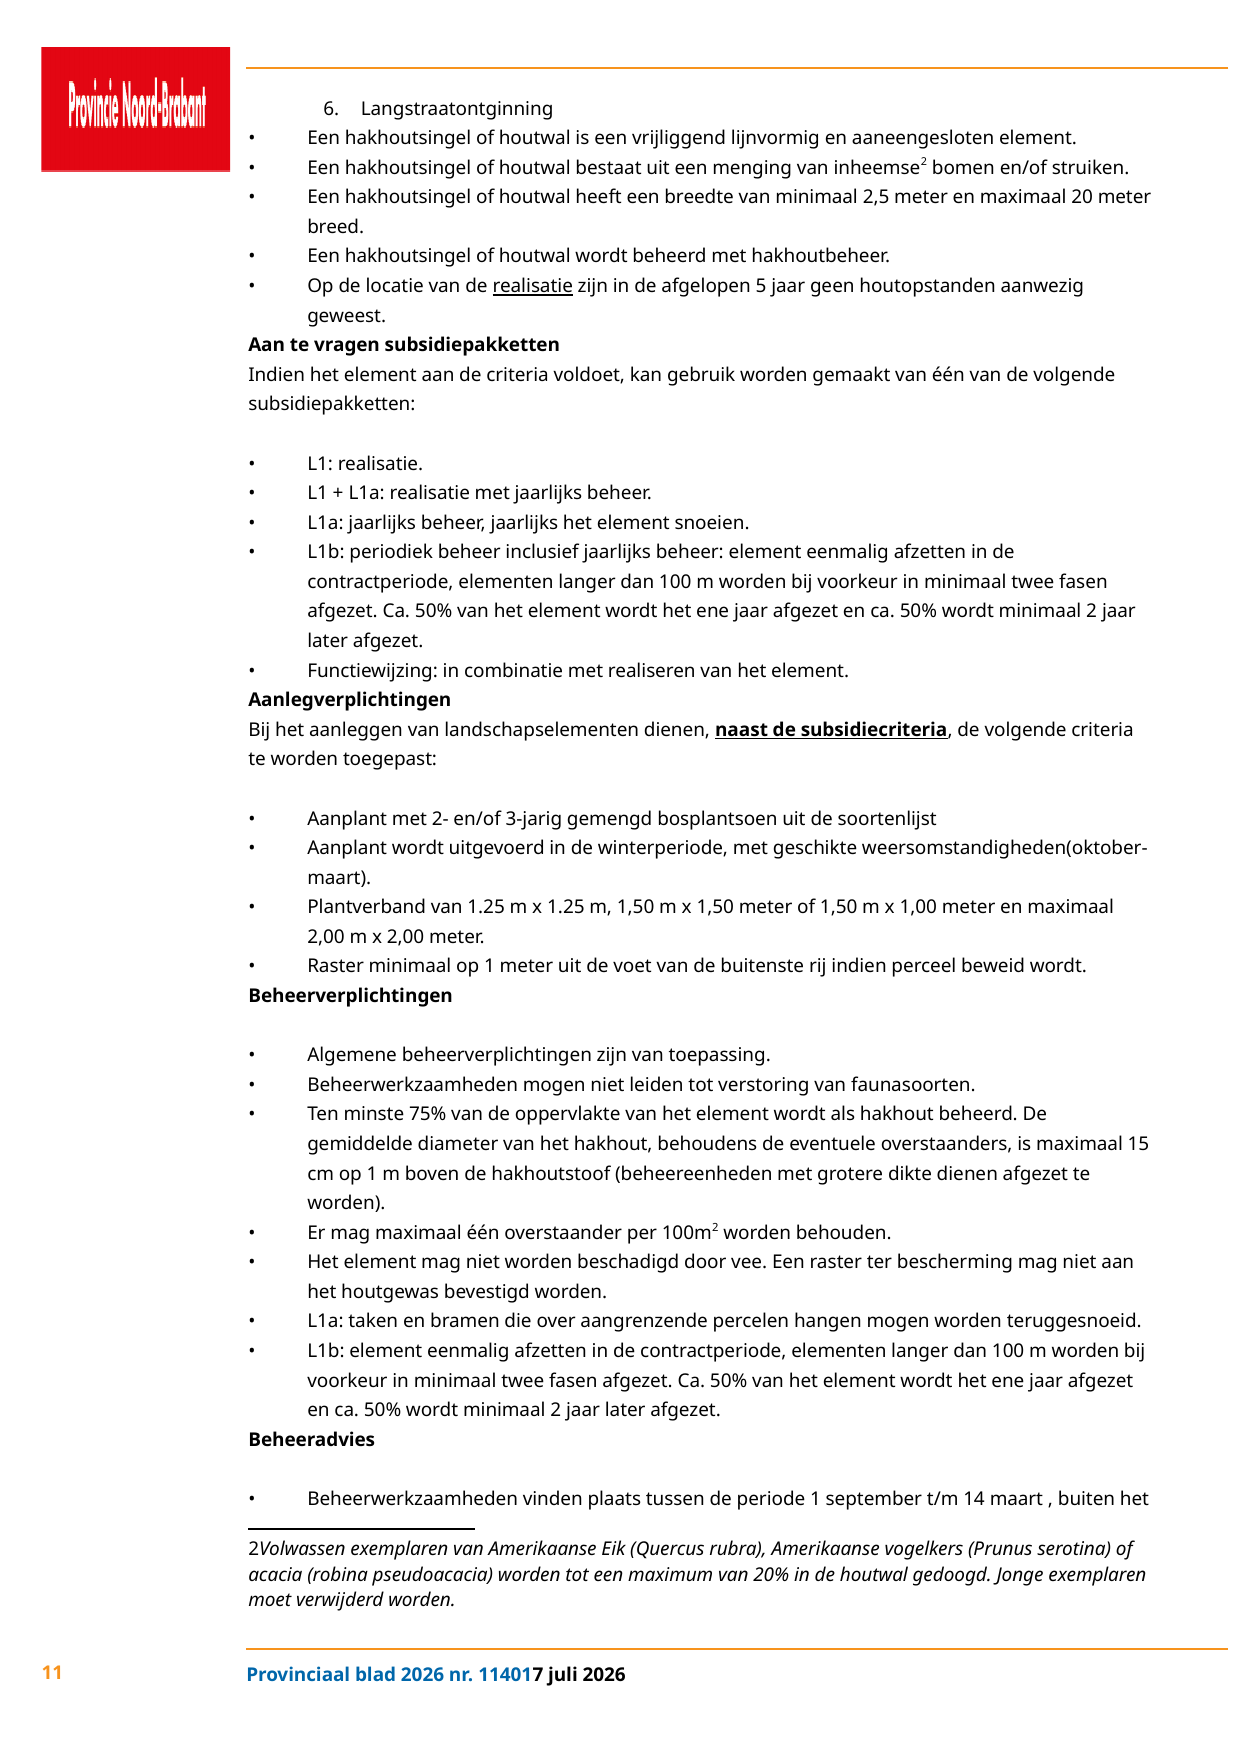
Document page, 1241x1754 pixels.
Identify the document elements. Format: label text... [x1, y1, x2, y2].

list Een hakhoutsingel of houtwal is een vrijliggend lijnvormig en aaneengesloten element. [248, 124, 1152, 150]
list Aanplant wordt uitgevoerd in de winterperiode, met geschikte weersomstandigheden(oktober-maart). [248, 834, 1152, 890]
list Het element mag niet worden beschadigd door vee. Een raster ter bescherming mag niet aan het houtgewas bevestigd worden. [248, 1248, 1152, 1304]
list Ten minste 75% van de oppervlakte van het element wordt als hakhout beheerd. De gemiddelde diameter van het hakhout, behoudens de eventuele overstaanders, is maximaal 15 cm op 1 m boven de hakhoutstoof (beheereenheden met grotere dikte dienen afgezet te worden). [248, 1101, 1152, 1215]
list L1a: taken en bramen die over aangrenzende percelen hangen mogen worden teruggesnoeid. [248, 1308, 1152, 1333]
list Er mag maximaal één overstaander per 100m2 worden behouden. [248, 1219, 1152, 1245]
list Plantverband van 1.25 m x 1.25 m, 1,50 m x 1,50 meter of 1,50 m x 1,00 meter en maximaal 2,00 m x 2,00 meter. [248, 893, 1152, 949]
list Op de locatie van de realisatie zijn in de afgelopen 5 jaar geen houtopstanden aanwezig geweest. [248, 272, 1152, 328]
list Een hakhoutsingel of houtwal wordt beheerd met hakhoutbeheer. [248, 243, 1152, 268]
list Beheerwerkzaamheden mogen niet leiden tot verstoring van faunasoorten. [248, 1071, 1152, 1097]
text Beheerverplichtingen [248, 982, 1152, 1008]
list L1a: jaarlijks beheer, jaarlijks het element snoeien. [248, 509, 1152, 535]
list Raster minimaal op 1 meter uit de voet van de buitenste rij indien perceel beweid wordt. [248, 953, 1152, 978]
list L1 + L1a: realisatie met jaarlijks beheer. [248, 479, 1152, 505]
list Een hakhoutsingel of houtwal bestaat uit een menging van inheemse bomen en/of struiken. [248, 154, 1152, 180]
list Een hakhoutsingel of houtwal heeft een breedte van minimaal 2,5 meter en maximaal 20 meter breed. [248, 183, 1152, 239]
text Bij het aanleggen van landschapselementen dienen, naast de subsidiecriteria, de volgende criteria te worden toegepast: [248, 716, 1152, 771]
picture [41, 47, 231, 172]
list Functiewijzing: in combinatie met realiseren van het element. [248, 657, 1152, 683]
list L1: realisatie. [248, 450, 1152, 476]
text Aanlegverplichtingen [248, 686, 1152, 712]
list Volwassen exemplaren van Amerikaanse Eik (Quercus rubra), Amerikaanse vogelkers (Prunus serotina) of acacia (robina pseudoacacia) worden tot een maximum van 20% in de houtwal gedoogd. Jonge exemplaren moet verwijderd worden. [248, 1535, 1152, 1612]
text Aan te vragen subsidiepakketten [248, 331, 1152, 357]
list Aanplant met 2- en/of 3-jarig gemengd bosplantsoen uit de soortenlijst [248, 805, 1152, 831]
list Algemene beheerverplichtingen zijn van toepassing. [248, 1041, 1152, 1067]
text Beheeradvies [248, 1426, 1152, 1452]
text Indien het element aan de criteria voldoet, kan gebruik worden gemaakt van één van de volgende subsidiepakketten: [248, 361, 1152, 416]
list L1b: periodiek beheer inclusief jaarlijks beheer: element eenmalig afzetten in de contractperiode, elementen langer dan 100 m worden bij voorkeur in minimaal twee fasen afgezet. Ca. 50% van het element wordt het ene jaar afgezet en ca. 50% wordt minimaal 2 jaar later afgezet. [248, 538, 1152, 653]
list L1b: element eenmalig afzetten in de contractperiode, elementen langer dan 100 m worden bij voorkeur in minimaal twee fasen afgezet. Ca. 50% van het element wordt het ene jaar afgezet en ca. 50% wordt minimaal 2 jaar later afgezet. [248, 1337, 1152, 1422]
list Beheerwerkzaamheden vinden plaats tussen de periode 1 september t/m 14 maart , buiten het [248, 1485, 1152, 1511]
list Langstraatontginning [323, 95, 1152, 121]
